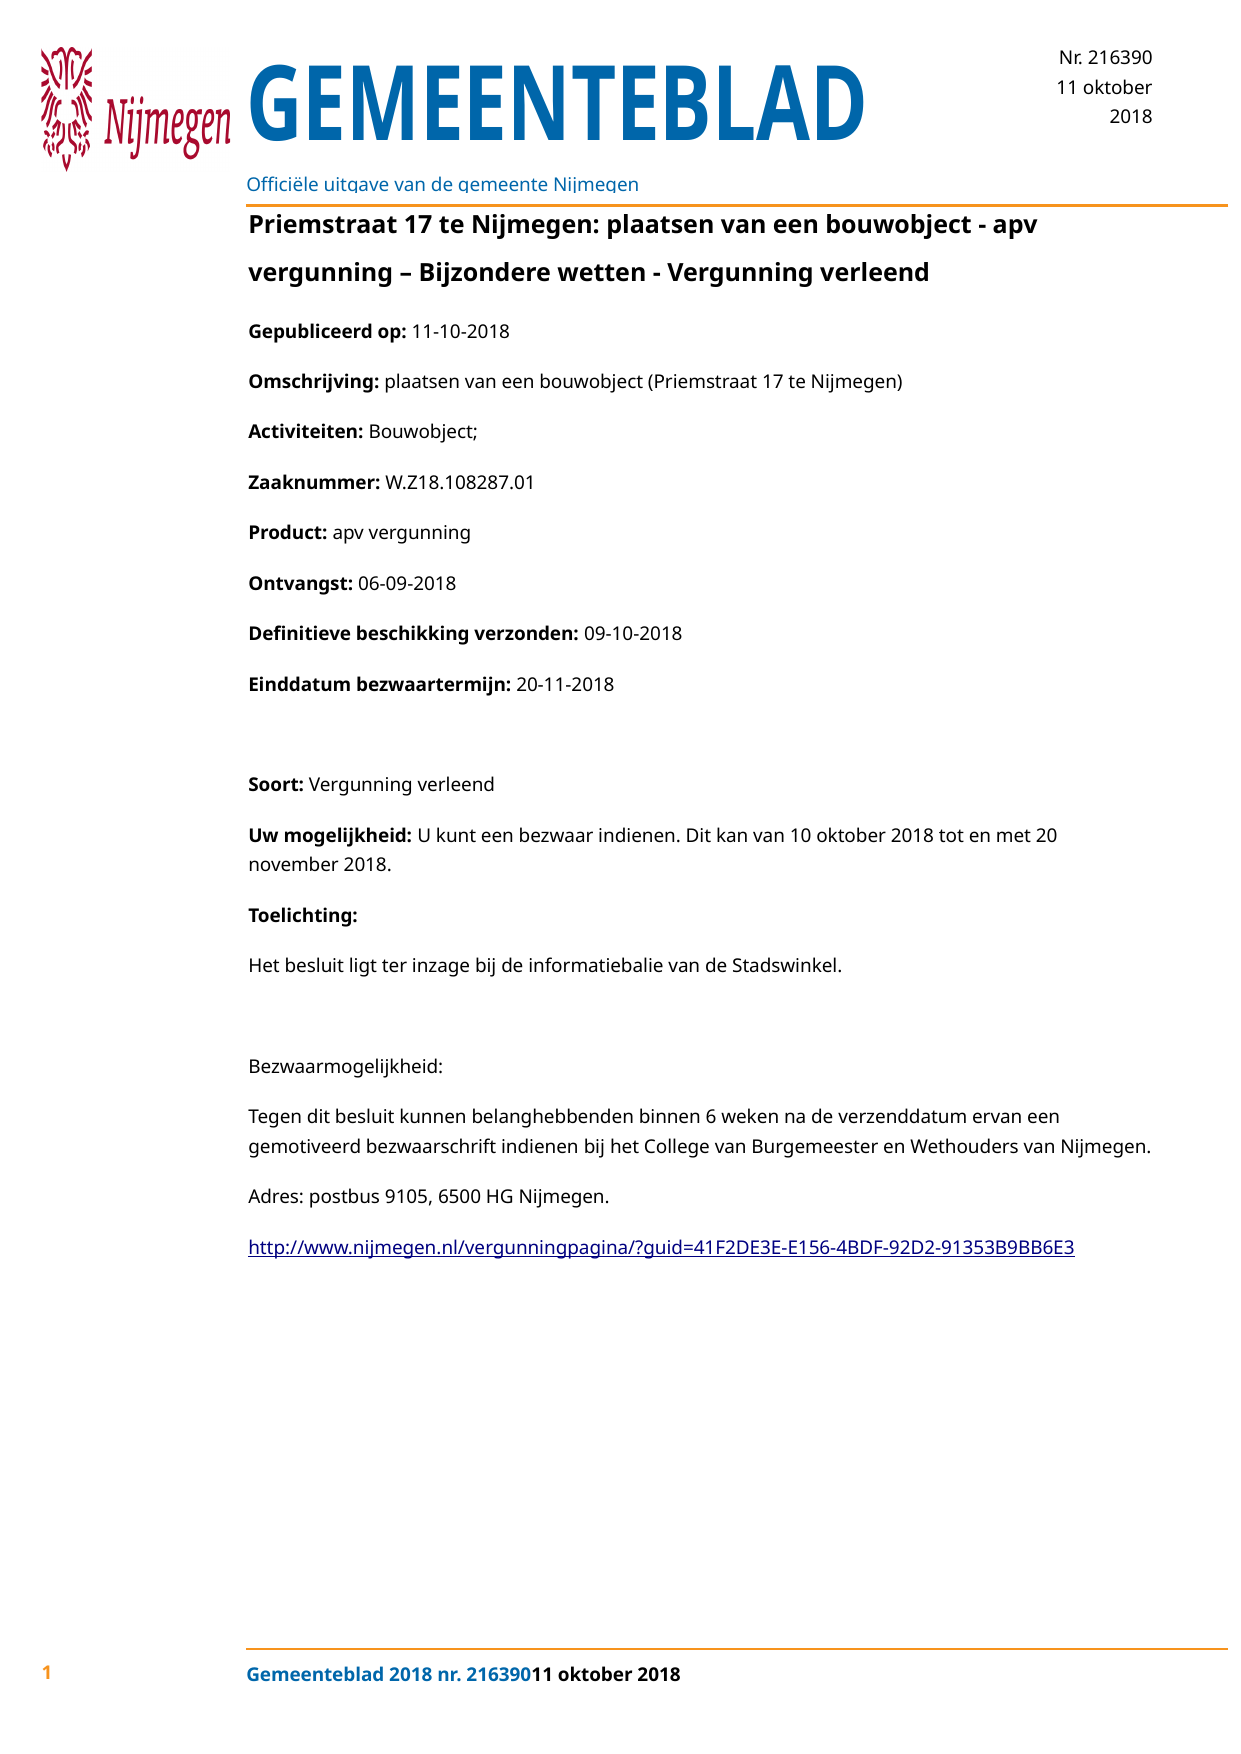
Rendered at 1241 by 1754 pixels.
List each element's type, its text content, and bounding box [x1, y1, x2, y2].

text Toelichting: [248, 902, 1152, 928]
text Product: apv vergunning [248, 519, 1152, 545]
text Tegen dit besluit kunnen belanghebbenden binnen 6 weken na de verzenddatum ervan een gemotiveerd bezwaarschrift indienen bij het College van Burgemeester en Wethouders van Nijmegen. [248, 1104, 1152, 1159]
text Ontvangst: 06-09-2018 [248, 570, 1152, 596]
text Zaaknummer: W.Z18.108287.01 [248, 469, 1152, 495]
text Activiteiten: Bouwobject; [248, 419, 1152, 444]
text Soort: Vergunning verleend [248, 772, 1152, 797]
text Adres: postbus 9105, 6500 HG Nijmegen. [248, 1184, 1152, 1209]
text Uw mogelijkheid: U kunt een bezwaar indienen. Dit kan van 10 oktober 2018 tot en met 20 november 2018. [248, 822, 1152, 877]
text Definitieve beschikking verzonden: 09-10-2018 [248, 620, 1152, 646]
text Omschrijving: plaatsen van een bouwobject (Priemstraat 17 te Nijmegen) [248, 368, 1152, 394]
text Bezwaarmogelijkheid: [248, 1053, 1152, 1079]
text http://www.nijmegen.nl/vergunningpagina/?guid=41F2DE3E-E156-4BDF-92D2-91353B9BB6E3 [248, 1234, 1152, 1260]
text Priemstraat 17 te Nijmegen: plaatsen van een bouwobject - apv vergunning – Bijzondere wetten - Vergunning verleend [248, 207, 1152, 288]
text Gepubliceerd op: 11-10-2018 [248, 318, 1152, 344]
text Het besluit ligt ter inzage bij de informatiebalie van de Stadswinkel. [248, 952, 1152, 978]
text Einddatum bezwaartermijn: 20-11-2018 [248, 671, 1152, 697]
picture [41, 47, 231, 172]
